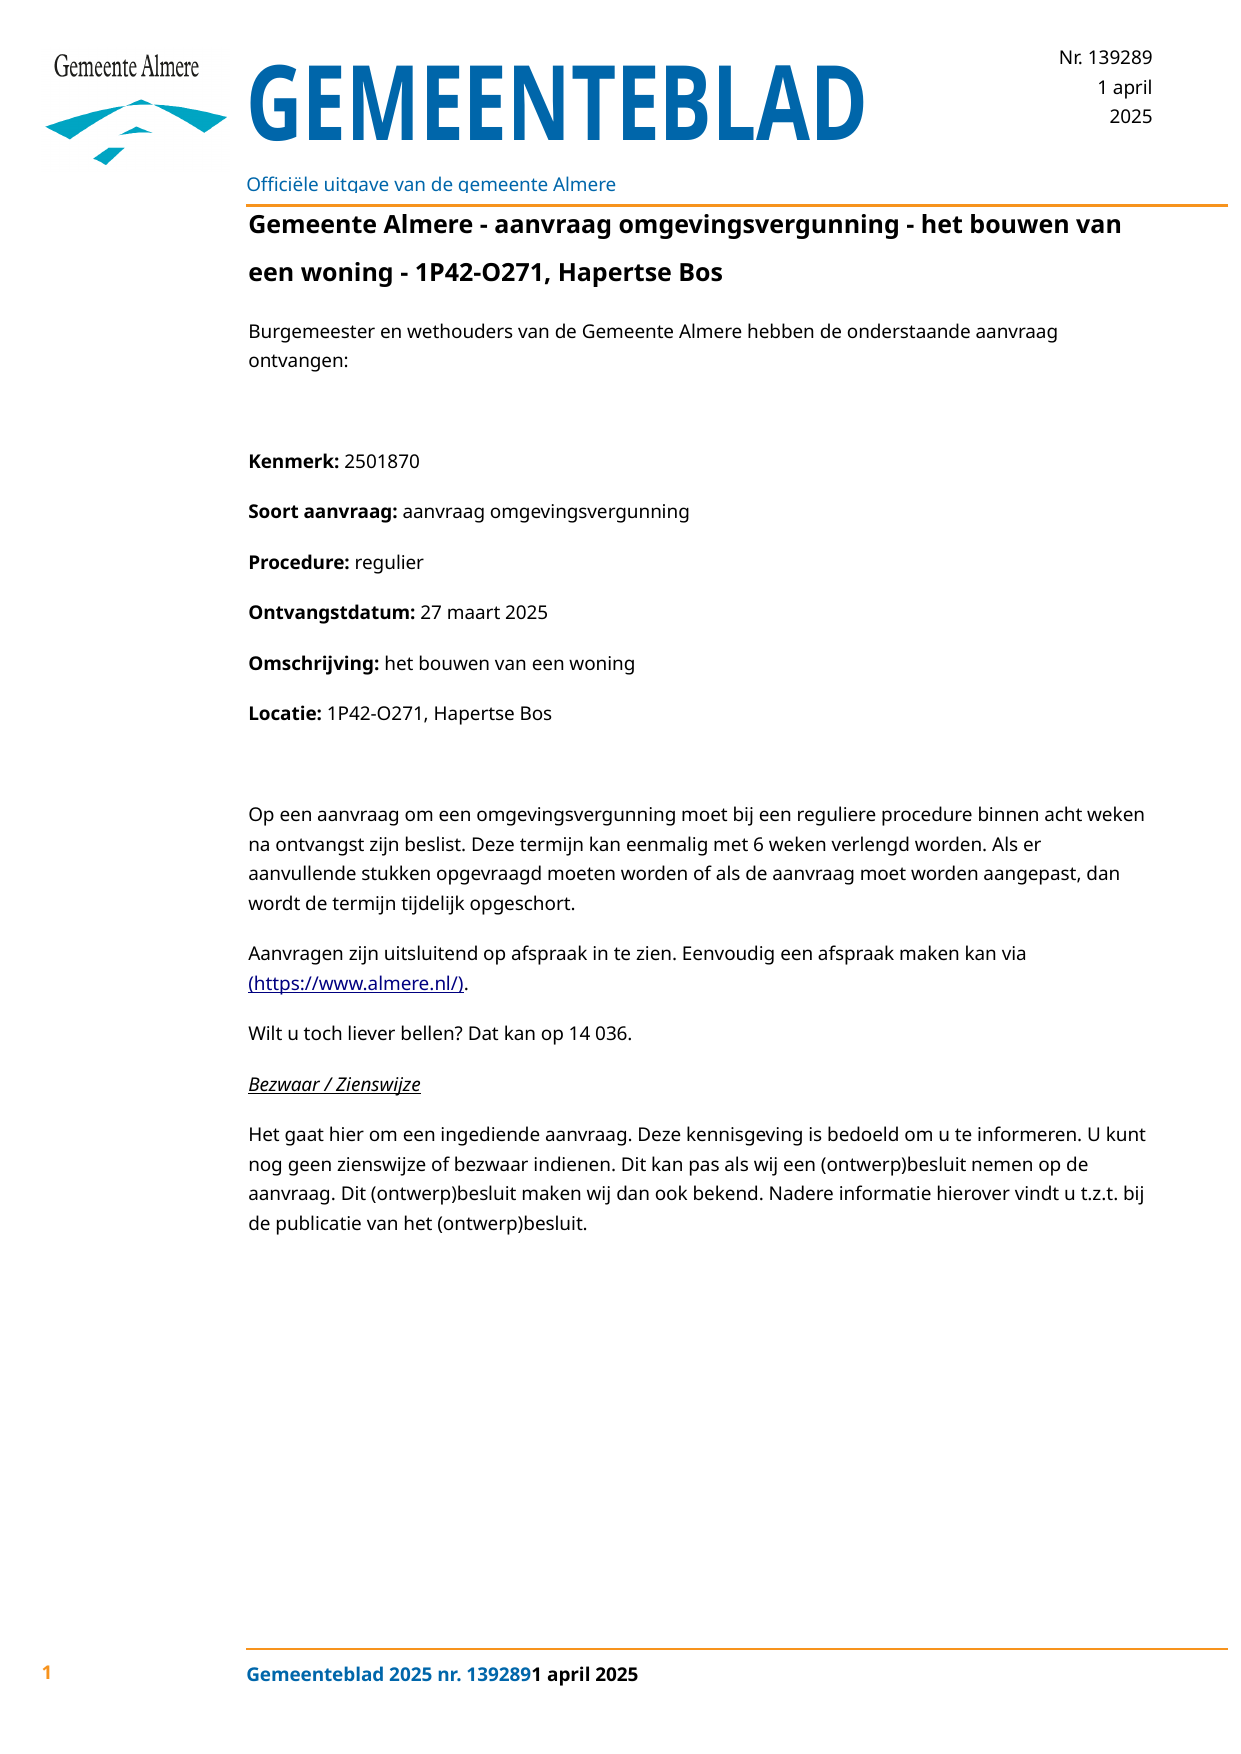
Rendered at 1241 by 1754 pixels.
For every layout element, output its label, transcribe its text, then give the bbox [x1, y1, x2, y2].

text Omschrijving: het bouwen van een woning [248, 650, 1152, 676]
text Aanvragen zijn uitsluitend op afspraak in te zien. Eenvoudig een afspraak maken kan via (https://www.almere.nl/). [248, 940, 1152, 996]
text Kenmerk: 2501870 [248, 448, 1152, 474]
text Op een aanvraag om een omgevingsvergunning moet bij een reguliere procedure binnen acht weken na ontvangst zijn beslist. Deze termijn kan eenmalig met 6 weken verlengd worden. Als er aanvullende stukken opgevraagd moeten worden of als de aanvraag moet worden aangepast, dan wordt de termijn tijdelijk opgeschort. [248, 801, 1152, 916]
text Gemeente Almere - aanvraag omgevingsvergunning - het bouwen van een woning - 1P42-O271, Hapertse Bos [248, 207, 1152, 288]
text Ontvangstdatum: 27 maart 2025 [248, 599, 1152, 625]
text Procedure: regulier [248, 549, 1152, 575]
picture [41, 47, 231, 172]
text Wilt u toch liever bellen? Dat kan op 14 036. [248, 1020, 1152, 1046]
text Bezwaar / Zienswijze [248, 1071, 1152, 1097]
text Het gaat hier om een ingediende aanvraag. Deze kennisgeving is bedoeld om u te informeren. U kunt nog geen zienswijze of bezwaar indienen. Dit kan pas als wij een (ontwerp)besluit nemen op de aanvraag. Dit (ontwerp)besluit maken wij dan ook bekend. Nadere informatie hierover vindt u t.z.t. bij de publicatie van het (ontwerp)besluit. [248, 1121, 1152, 1236]
text Soort aanvraag: aanvraag omgevingsvergunning [248, 499, 1152, 524]
text Burgemeester en wethouders van de Gemeente Almere hebben de onderstaande aanvraag ontvangen: [248, 318, 1152, 373]
text Locatie: 1P42-O271, Hapertse Bos [248, 700, 1152, 726]
